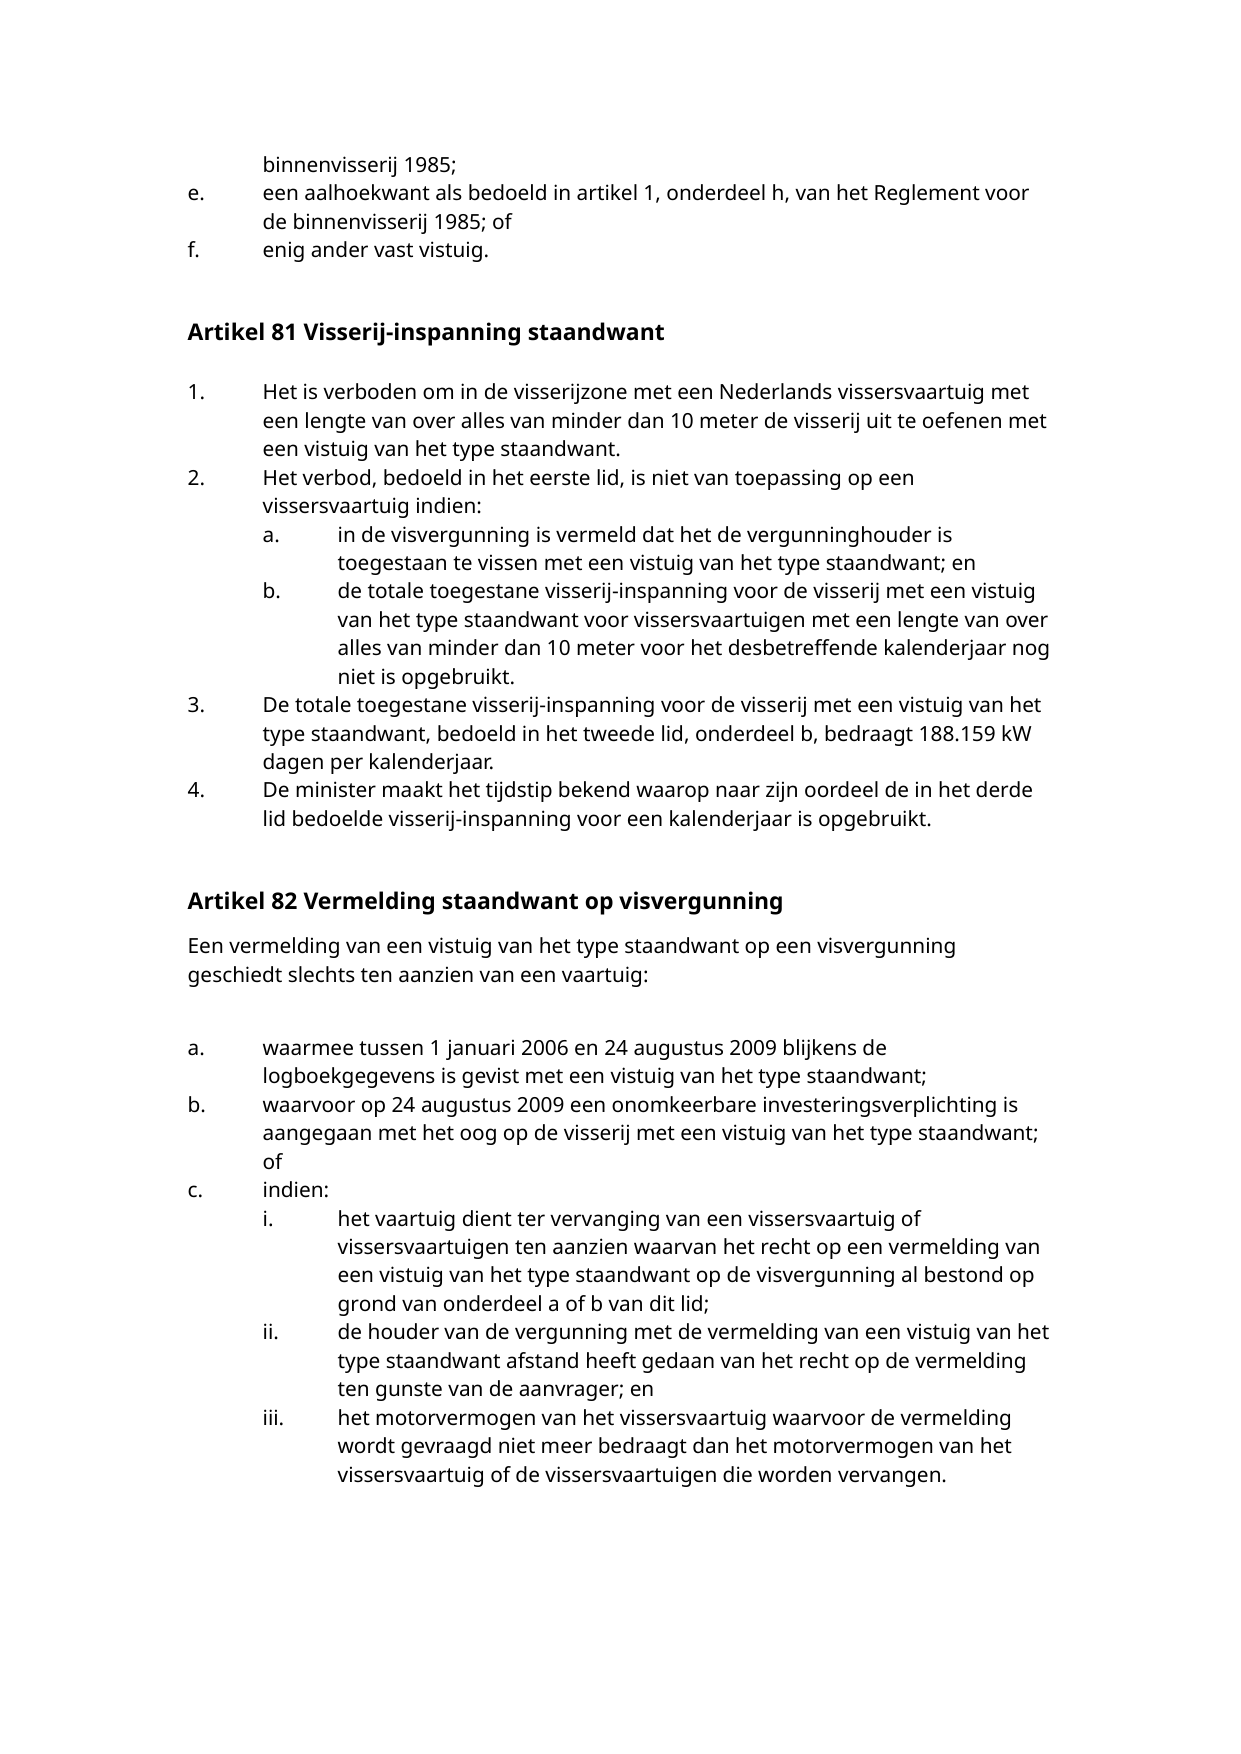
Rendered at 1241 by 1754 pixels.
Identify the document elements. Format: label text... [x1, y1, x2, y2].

list het motorvermogen van het vissersvaartuig waarvoor de vermelding wordt gevraagd niet meer bedraagt dan het motorvermogen van het vissersvaartuig of de vissersvaartuigen die worden vervangen. [262, 1403, 1053, 1488]
text Een vermelding van een vistuig van het type staandwant op een visvergunning geschiedt slechts ten aanzien van een vaartuig: [187, 931, 1053, 988]
list in de visvergunning is vermeld dat het de vergunninghouder is toegestaan te vissen met een vistuig van het type staandwant; en [262, 520, 1053, 577]
list waarmee tussen 1 januari 2006 en 24 augustus 2009 blijkens de logboekgegevens is gevist met een vistuig van het type staandwant; [187, 1033, 1053, 1090]
list Het is verboden om in de visserijzone met een Nederlands vissersvaartuig met een lengte van over alles van minder dan 10 meter de visserij uit te oefenen met een vistuig van het type staandwant. [187, 377, 1053, 463]
list De minister maakt het tijdstip bekend waarop naar zijn oordeel de in het derde lid bedoelde visserij-inspanning voor een kalenderjaar is opgebruikt. [187, 776, 1053, 832]
list de houder van de vergunning met de vermelding van een vistuig van het type staandwant afstand heeft gedaan van het recht op de vermelding ten gunste van de aanvrager; en [262, 1317, 1053, 1403]
list Het verbod, bedoeld in het eerste lid, is niet van toepassing op een vissersvaartuig indien: [187, 463, 1053, 520]
list een aalhoekwant als bedoeld in artikel 1, onderdeel h, van het Reglement voor de binnenvisserij 1985; of [187, 178, 1053, 235]
list indien: [187, 1175, 1053, 1204]
list het vaartuig dient ter vervanging van een vissersvaartuig of vissersvaartuigen ten aanzien waarvan het recht op een vermelding van een vistuig van het type staandwant op de visvergunning al bestond op grond van onderdeel a of b van dit lid; [262, 1204, 1053, 1317]
list binnenvisserij 1985; [187, 150, 1053, 178]
subtitle Artikel 82 Vermelding staandwant op visvergunning [187, 885, 1053, 916]
list waarvoor op 24 augustus 2009 een onomkeerbare investeringsverplichting is aangegaan met het oog op de visserij met een vistuig van het type staandwant; of [187, 1090, 1053, 1175]
subtitle Artikel 81 Visserij-inspanning staandwant [187, 316, 1053, 347]
list enig ander vast vistuig. [187, 235, 1053, 264]
list De totale toegestane visserij-inspanning voor de visserij met een vistuig van het type staandwant, bedoeld in het tweede lid, onderdeel b, bedraagt 188.159 kW dagen per kalenderjaar. [187, 690, 1053, 776]
list de totale toegestane visserij-inspanning voor de visserij met een vistuig van het type staandwant voor vissersvaartuigen met een lengte van over alles van minder dan 10 meter voor het desbetreffende kalenderjaar nog niet is opgebruikt. [262, 577, 1053, 690]
